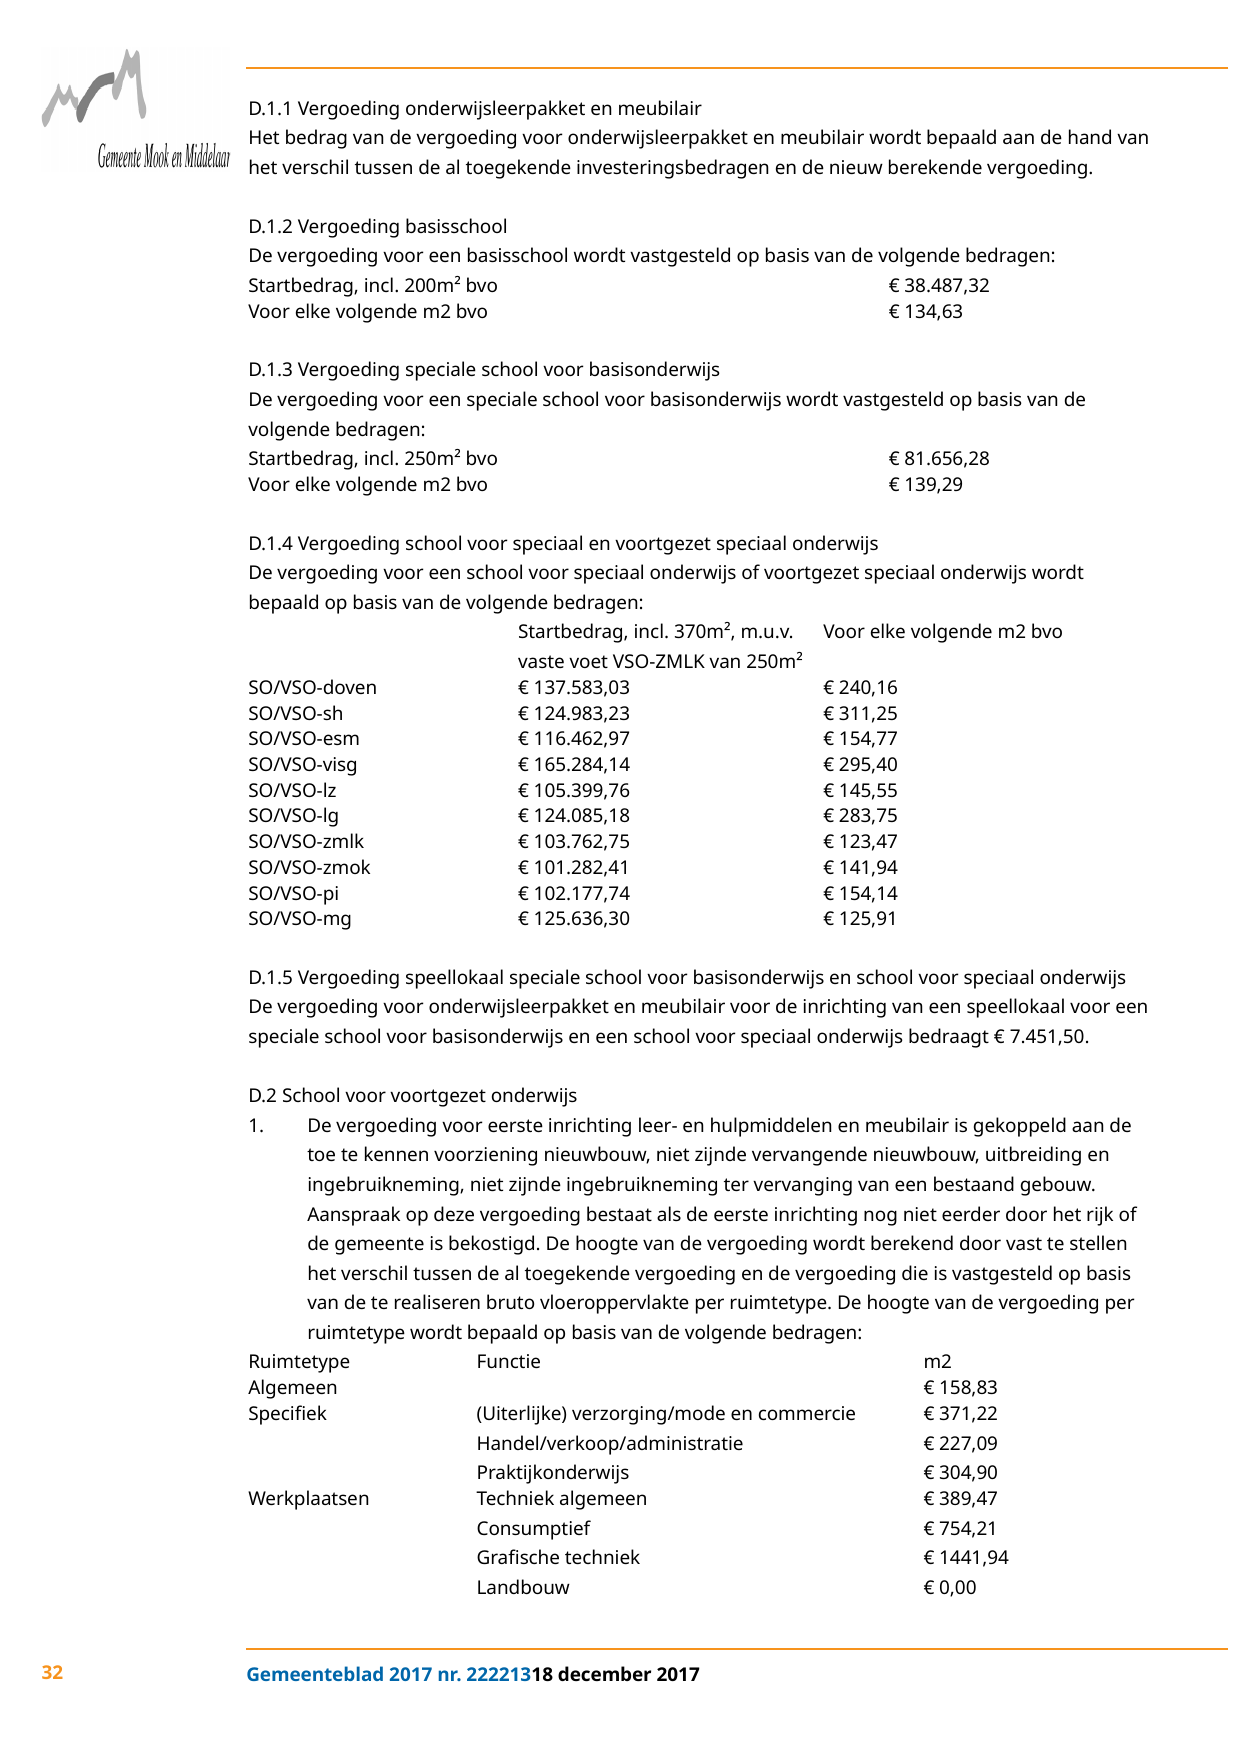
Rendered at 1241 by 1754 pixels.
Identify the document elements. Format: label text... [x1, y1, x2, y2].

table_cell € 295,40 [823, 751, 1152, 777]
table_cell SO/VSO-mg [248, 906, 518, 931]
list De vergoeding voor eerste inrichting leer- en hulpmiddelen en meubilair is gekoppeld aan de toe te kennen voorziening nieuwbouw, niet zijnde vervangende nieuwbouw, uitbreiding en ingebruikneming, niet zijnde ingebruikneming ter vervanging van een bestaand gebouw. Aanspraak op deze vergoeding bestaat als de eerste inrichting nog niet eerder door het rijk of de gemeente is bekostigd. De hoogte van de vergoeding wordt berekend door vast te stellen het verschil tussen de al toegekende vergoeding en de vergoeding die is vastgesteld op basis van de te realiseren bruto vloeroppervlakte per ruimtetype. De hoogte van de vergoeding per ruimtetype wordt bepaald op basis van de volgende bedragen: [248, 1112, 1152, 1345]
table_cell € 389,47 € 754,21 € 1441,94 € 0,00 [923, 1485, 1152, 1599]
table_cell SO/VSO-sh [248, 700, 518, 725]
table_cell Voor elke volgende m2 bvo [248, 471, 888, 497]
text D.1.3 Vergoeding speciale school voor basisonderwijs [248, 357, 1152, 382]
table_cell € 103.762,75 [518, 828, 823, 854]
text D.1.1 Vergoeding onderwijsleerpakket en meubilair [248, 95, 1152, 121]
table_header [248, 619, 518, 674]
table_cell € 283,75 [823, 803, 1152, 828]
text De vergoeding voor een school voor speciaal onderwijs of voortgezet speciaal onderwijs wordt bepaald op basis van de volgende bedragen: [248, 559, 1152, 615]
table_cell (Uiterlijke) verzorging/mode en commercie Handel/verkoop/administratie Praktijkonderwijs [476, 1400, 923, 1485]
table_cell € 139,29 [889, 471, 1152, 497]
table_cell € 154,77 [823, 725, 1152, 751]
table_header Functie [476, 1349, 923, 1374]
table_cell Techniek algemeen Consumptief Grafische techniek Landbouw [476, 1485, 923, 1599]
table_cell SO/VSO-zmok [248, 854, 518, 880]
table_header Startbedrag, incl. 200m² bvo [248, 273, 888, 298]
text D.1.5 Vergoeding speellokaal speciale school voor basisonderwijs en school voor speciaal onderwijs [248, 964, 1152, 990]
table_cell € 137.583,03 [518, 674, 823, 700]
table_cell SO/VSO-visg [248, 751, 518, 777]
table_cell € 141,94 [823, 854, 1152, 880]
text D.1.2 Vergoeding basisschool [248, 213, 1152, 239]
text D.2 School voor voortgezet onderwijs [248, 1082, 1152, 1108]
table_cell € 105.399,76 [518, 777, 823, 803]
table_cell € 371,22 € 227,09 € 304,90 [923, 1400, 1152, 1485]
table_header € 38.487,32 [889, 273, 1152, 298]
table_cell SO/VSO-esm [248, 725, 518, 751]
table_cell Algemeen [248, 1375, 476, 1400]
table_cell SO/VSO-doven [248, 674, 518, 700]
table_header € 81.656,28 [889, 446, 1152, 471]
table_header Ruimtetype [248, 1349, 476, 1374]
table_cell € 165.284,14 [518, 751, 823, 777]
table_cell € 134,63 [889, 298, 1152, 324]
table_cell SO/VSO-lg [248, 803, 518, 828]
table_cell SO/VSO-lz [248, 777, 518, 803]
table_cell Werkplaatsen [248, 1485, 476, 1599]
table_cell € 240,16 [823, 674, 1152, 700]
table_cell Voor elke volgende m2 bvo [248, 298, 888, 324]
picture [41, 47, 231, 172]
text De vergoeding voor onderwijsleerpakket en meubilair voor de inrichting van een speellokaal voor een speciale school voor basisonderwijs en een school voor speciaal onderwijs bedraagt € 7.451,50. [248, 994, 1152, 1049]
table_cell € 102.177,74 [518, 880, 823, 906]
table_cell € 101.282,41 [518, 854, 823, 880]
text De vergoeding voor een speciale school voor basisonderwijs wordt vastgesteld op basis van de volgende bedragen: [248, 386, 1152, 442]
table_cell € 154,14 [823, 880, 1152, 906]
text Het bedrag van de vergoeding voor onderwijsleerpakket en meubilair wordt bepaald aan de hand van het verschil tussen de al toegekende investeringsbedragen en de nieuw berekende vergoeding. [248, 124, 1152, 180]
table_cell € 125,91 [823, 906, 1152, 931]
text De vergoeding voor een basisschool wordt vastgesteld op basis van de volgende bedragen: [248, 243, 1152, 268]
table_cell € 124.983,23 [518, 700, 823, 725]
table_cell € 124.085,18 [518, 803, 823, 828]
table_cell Specifiek [248, 1400, 476, 1485]
table_header Startbedrag, incl. 250m² bvo [248, 446, 888, 471]
text D.1.4 Vergoeding school voor speciaal en voortgezet speciaal onderwijs [248, 530, 1152, 556]
table_cell € 145,55 [823, 777, 1152, 803]
table_cell € 311,25 [823, 700, 1152, 725]
table_cell [476, 1375, 923, 1400]
table_header m2 [923, 1349, 1152, 1374]
table_cell € 116.462,97 [518, 725, 823, 751]
table_cell € 158,83 [923, 1375, 1152, 1400]
table_cell € 123,47 [823, 828, 1152, 854]
table_header Voor elke volgende m2 bvo [823, 619, 1152, 674]
table_header Startbedrag, incl. 370m², m.u.v. vaste voet VSO-ZMLK van 250m² [518, 619, 823, 674]
table_cell € 125.636,30 [518, 906, 823, 931]
table_cell SO/VSO-zmlk [248, 828, 518, 854]
table_cell SO/VSO-pi [248, 880, 518, 906]
